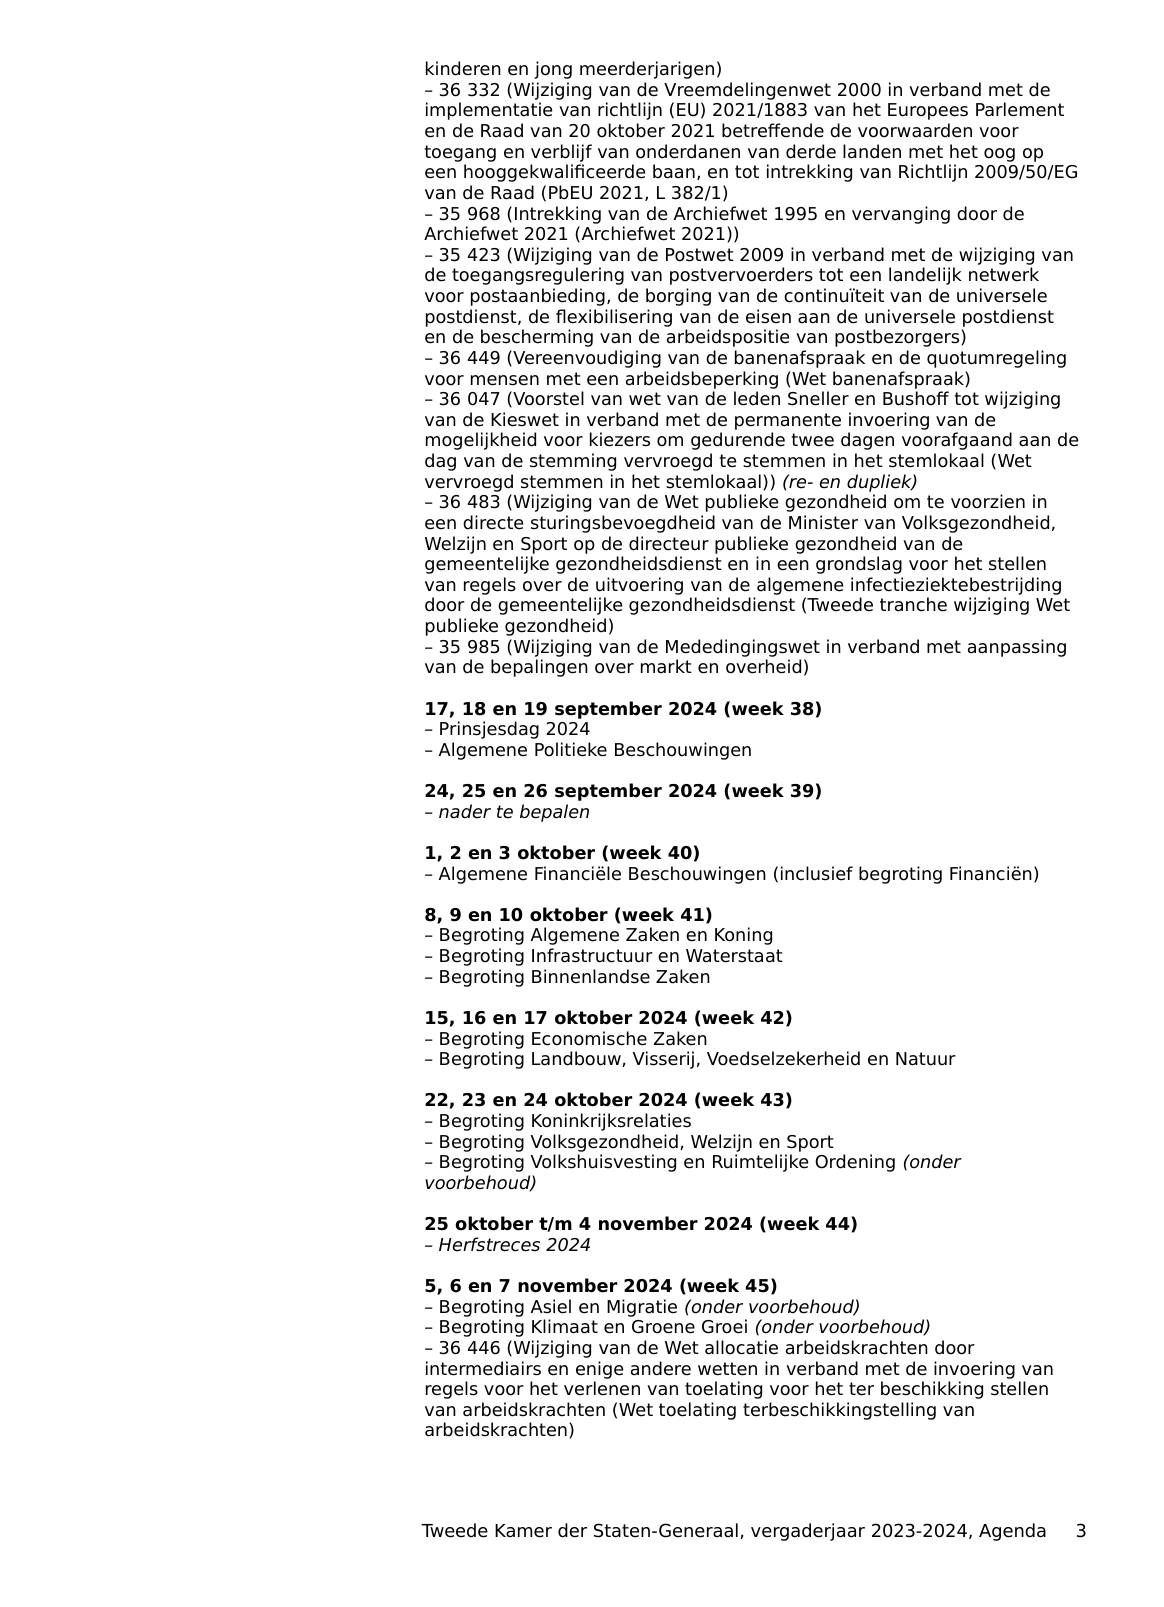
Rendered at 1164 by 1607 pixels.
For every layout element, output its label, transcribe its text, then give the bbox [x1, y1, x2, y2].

table_cell 22, 23 en 24 oktober 2024 (week 43) [418, 1090, 1087, 1111]
table_cell – 36 449 (Vereenvoudiging van de banenafspraak en de quotumregeling voor mensen met een arbeidsbeperking (Wet banenafspraak) [418, 348, 1087, 389]
table_cell [401, 1194, 418, 1214]
table_cell [77, 1029, 401, 1049]
table_cell [401, 760, 418, 781]
table_cell [418, 1194, 1087, 1214]
table_cell [77, 1194, 401, 1214]
table_cell [401, 1338, 418, 1441]
table_cell [77, 245, 401, 348]
table_cell [77, 1214, 401, 1235]
table_cell [77, 719, 401, 740]
table_cell [401, 245, 418, 348]
table_cell [77, 1090, 401, 1111]
table_cell [401, 864, 418, 884]
table_cell [77, 389, 401, 492]
table_cell [401, 637, 418, 678]
table_cell – 36 332 (Wijziging van de Vreemdelingenwet 2000 in verband met de implementatie van richtlijn (EU) 2021/1883 van het Europees Parlement en de Raad van 20 oktober 2021 betreffende de voorwaarden voor toegang en verblijf van onderdanen van derde landen met het oog op een hooggekwalificeerde baan, en tot intrekking van Richtlijn 2009/50/EG van de Raad (PbEU 2021, L 382/1) [418, 80, 1087, 203]
table_cell [77, 1276, 401, 1297]
table_cell [77, 1255, 401, 1276]
table_cell 8, 9 en 10 oktober (week 41) [418, 905, 1087, 925]
table_cell [401, 884, 418, 905]
table_cell [401, 80, 418, 203]
table_cell [401, 1441, 418, 1462]
table_cell – 36 483 (Wijziging van de Wet publieke gezondheid om te voorzien in een directe sturingsbevoegdheid van de Minister van Volksgezondheid, Welzijn en Sport op de directeur publieke gezondheid van de gemeentelijke gezondheidsdienst en in een grondslag voor het stellen van regels over de uitvoering van de algemene infectieziektebestrijding door de gemeentelijke gezondheidsdienst (Tweede tranche wijziging Wet publieke gezondheid) [418, 492, 1087, 637]
table_cell [401, 59, 418, 80]
table_cell – Prinsjesdag 2024 [418, 719, 1087, 740]
table_cell – 36 047 (Voorstel van wet van de leden Sneller en Bushoff tot wijziging van de Kieswet in verband met de permanente invoering van de mogelijkheid voor kiezers om gedurende twee dagen voorafgaand aan de dag van de stemming vervroegd te stemmen in het stemlokaal (Wet vervroegd stemmen in het stemlokaal)) (re- en dupliek) [418, 389, 1087, 492]
table_cell [401, 1214, 418, 1235]
table_cell [401, 1049, 418, 1070]
table_cell [401, 740, 418, 760]
table_cell [401, 719, 418, 740]
table_cell 15, 16 en 17 oktober 2024 (week 42) [418, 1008, 1087, 1028]
table_cell [401, 987, 418, 1008]
table_cell – Begroting Algemene Zaken en Koning [418, 925, 1087, 946]
table_cell – Begroting Asiel en Migratie (onder voorbehoud) [418, 1297, 1087, 1317]
table_cell – Begroting Klimaat en Groene Groei (onder voorbehoud) [418, 1317, 1087, 1338]
table_cell [77, 1338, 401, 1441]
table_cell – Begroting Volkshuisvesting en Ruimtelijke Ordening (onder voorbehoud) [418, 1152, 1087, 1193]
table_cell – Begroting Infrastructuur en Waterstaat [418, 946, 1087, 967]
table_cell [418, 1070, 1087, 1090]
table_cell [77, 678, 401, 698]
table_cell [418, 987, 1087, 1008]
table_cell [77, 864, 401, 884]
table_cell [77, 637, 401, 678]
table_cell [401, 1297, 418, 1317]
table_cell [401, 678, 418, 698]
table_cell [401, 1008, 418, 1028]
table_cell – 36 446 (Wijziging van de Wet allocatie arbeidskrachten door intermediairs en enige andere wetten in verband met de invoering van regels voor het verlenen van toelating voor het ter beschikking stellen van arbeidskrachten (Wet toelating terbeschikkingstelling van arbeidskrachten) [418, 1338, 1087, 1441]
table_cell 17, 18 en 19 september 2024 (week 38) [418, 699, 1087, 719]
table_cell 1, 2 en 3 oktober (week 40) [418, 843, 1087, 863]
table_cell [401, 822, 418, 843]
table_cell [77, 760, 401, 781]
table_cell [401, 1132, 418, 1152]
table_cell [77, 802, 401, 822]
table_cell [401, 492, 418, 637]
table_cell [77, 987, 401, 1008]
table_cell kinderen en jong meerderjarigen) [418, 59, 1087, 80]
table_cell – Herfstreces 2024 [418, 1235, 1087, 1255]
table_cell – Begroting Economische Zaken [418, 1029, 1087, 1049]
table_cell [77, 1070, 401, 1090]
table_cell [401, 1255, 418, 1276]
table_cell [77, 967, 401, 987]
table_cell [401, 204, 418, 245]
table_cell [77, 204, 401, 245]
table_cell [418, 1255, 1087, 1276]
table_cell [77, 1152, 401, 1193]
table_cell – Begroting Landbouw, Visserij, Voedselzekerheid en Natuur [418, 1049, 1087, 1070]
table_cell [77, 1111, 401, 1132]
table_cell – Begroting Volksgezondheid, Welzijn en Sport [418, 1132, 1087, 1152]
table_cell [418, 678, 1087, 698]
table_cell [401, 967, 418, 987]
table_cell [77, 740, 401, 760]
table_cell [77, 80, 401, 203]
table_cell [77, 59, 401, 80]
table_cell – 35 968 (Intrekking van de Archiefwet 1995 en vervanging door de Archiefwet 2021 (Archiefwet 2021)) [418, 204, 1087, 245]
table_cell [401, 925, 418, 946]
table_cell [401, 905, 418, 925]
table_cell – 35 985 (Wijziging van de Mededingingswet in verband met aanpassing van de bepalingen over markt en overheid) [418, 637, 1087, 678]
table_cell [418, 884, 1087, 905]
table_cell [401, 946, 418, 967]
table_cell [401, 802, 418, 822]
table_cell [401, 1152, 418, 1193]
table_cell [77, 1297, 401, 1317]
table_cell [401, 843, 418, 863]
table_cell – Begroting Koninkrijksrelaties [418, 1111, 1087, 1132]
table_cell [77, 905, 401, 925]
table_cell [77, 348, 401, 389]
table_cell [401, 699, 418, 719]
table_cell [77, 1008, 401, 1028]
table_cell [401, 1235, 418, 1255]
table_cell – Algemene Financiële Beschouwingen (inclusief begroting Financiën) [418, 864, 1087, 884]
table_cell [77, 1441, 401, 1462]
table_cell [77, 884, 401, 905]
table_cell [401, 1070, 418, 1090]
table_cell – 35 423 (Wijziging van de Postwet 2009 in verband met de wijziging van de toegangsregulering van postvervoerders tot een landelijk netwerk voor postaanbieding, de borging van de continuïteit van de universele postdienst, de flexibilisering van de eisen aan de universele postdienst en de bescherming van de arbeidspositie van postbezorgers) [418, 245, 1087, 348]
table_cell – Begroting Binnenlandse Zaken [418, 967, 1087, 987]
table_cell [77, 699, 401, 719]
table_cell 24, 25 en 26 september 2024 (week 39) [418, 781, 1087, 802]
table_cell – nader te bepalen [418, 802, 1087, 822]
table_cell 25 oktober t/m 4 november 2024 (week 44) [418, 1214, 1087, 1235]
table_cell [77, 1049, 401, 1070]
table_cell [401, 781, 418, 802]
table_cell [77, 1317, 401, 1338]
table_cell [77, 492, 401, 637]
table_cell [401, 348, 418, 389]
table_cell [401, 1090, 418, 1111]
table_cell [418, 822, 1087, 843]
table_cell [401, 1029, 418, 1049]
table_cell [77, 822, 401, 843]
table_cell – Algemene Politieke Beschouwingen [418, 740, 1087, 760]
table_cell [77, 946, 401, 967]
table_cell [401, 1317, 418, 1338]
table_cell [418, 760, 1087, 781]
table_cell [77, 781, 401, 802]
table_cell [77, 1132, 401, 1152]
table_cell [418, 1441, 1087, 1462]
table_cell [77, 925, 401, 946]
table_cell [401, 389, 418, 492]
table_cell [77, 843, 401, 863]
table_cell 5, 6 en 7 november 2024 (week 45) [418, 1276, 1087, 1297]
table_cell [77, 1235, 401, 1255]
table_cell [401, 1111, 418, 1132]
table_cell [401, 1276, 418, 1297]
